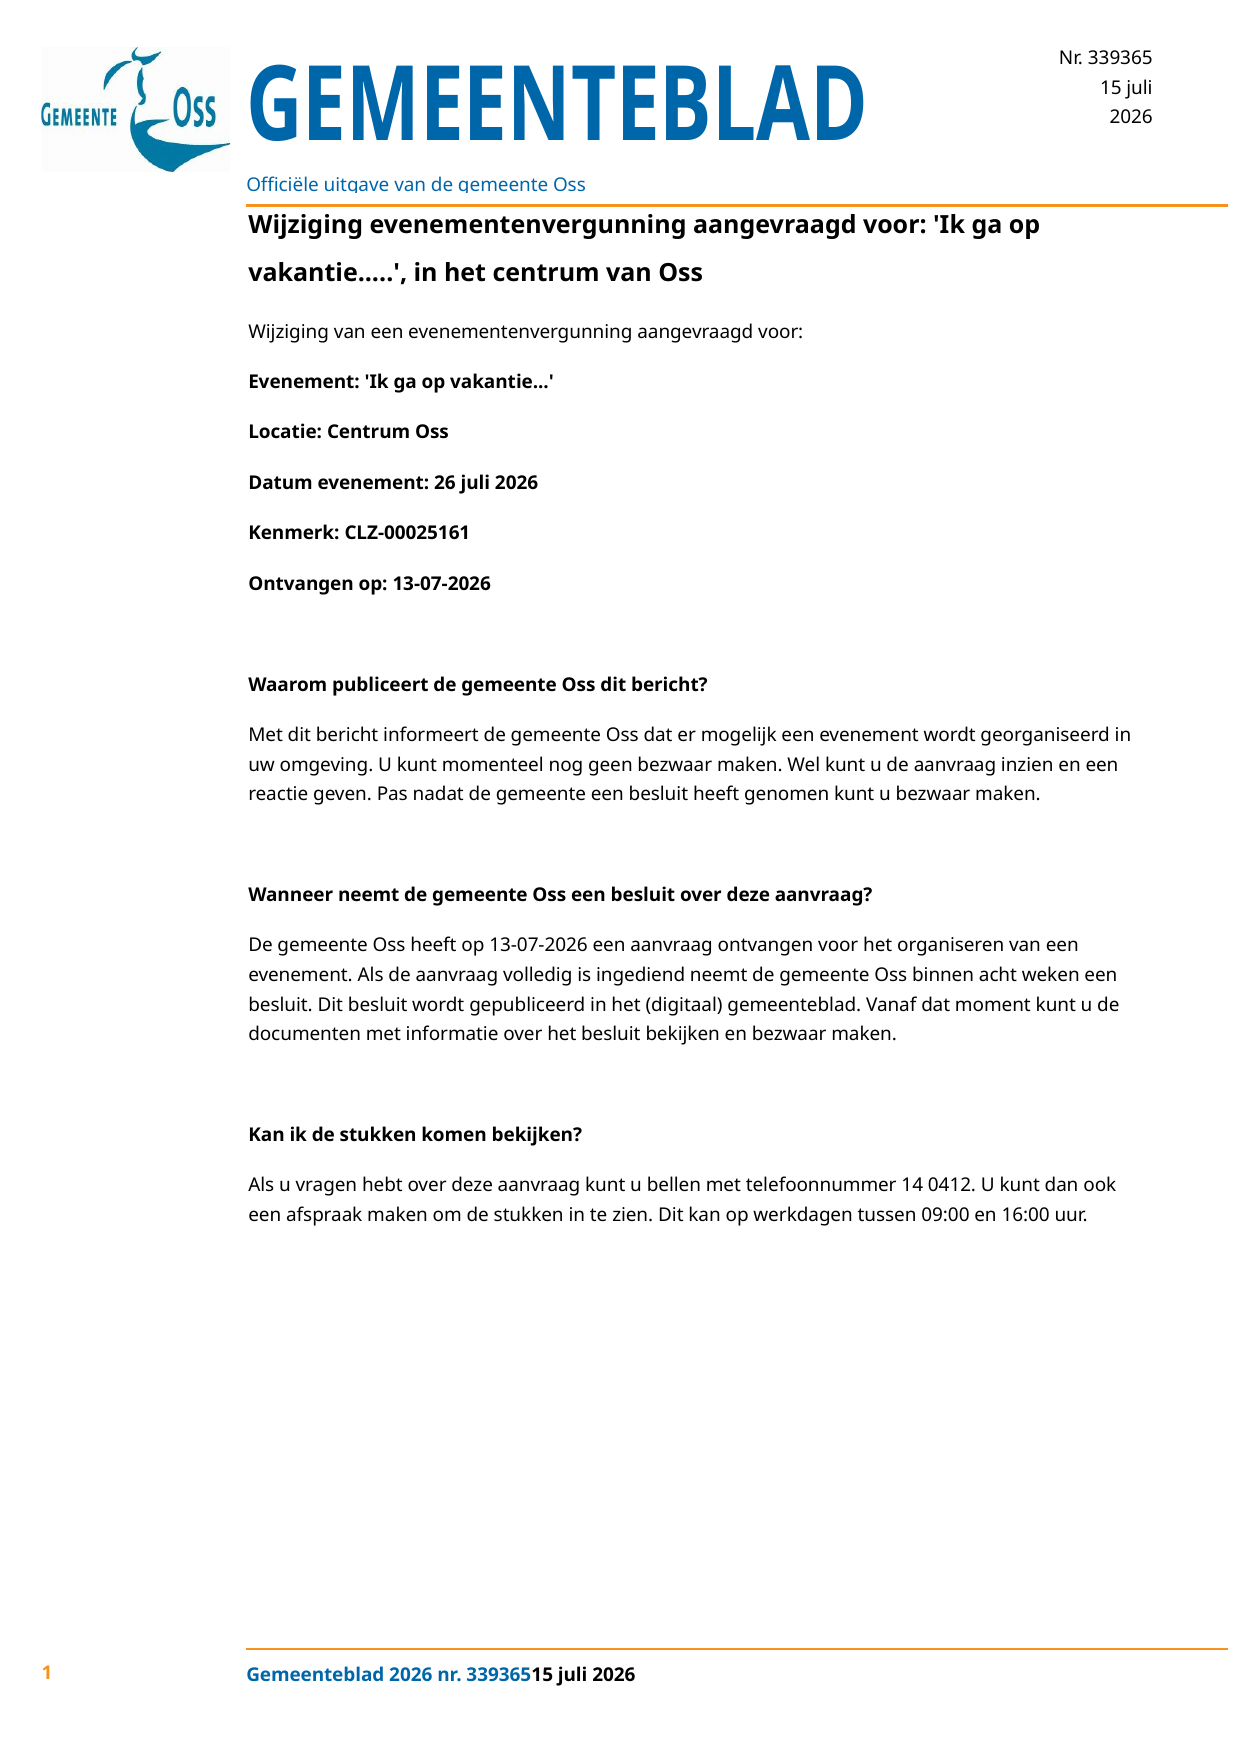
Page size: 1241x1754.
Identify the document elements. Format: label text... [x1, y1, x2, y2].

text Evenement: 'Ik ga op vakantie...' [248, 368, 1152, 394]
text Wanneer neemt de gemeente Oss een besluit over deze aanvraag? [248, 881, 1152, 907]
text Wijziging evenementenvergunning aangevraagd voor: 'Ik ga op vakantie.....', in het centrum van Oss [248, 207, 1152, 288]
text Wijziging van een evenementenvergunning aangevraagd voor: [248, 318, 1152, 344]
text Kenmerk: CLZ-00025161 [248, 519, 1152, 545]
text Als u vragen hebt over deze aanvraag kunt u bellen met telefoonnummer 14 0412. U kunt dan ook een afspraak maken om de stukken in te zien. Dit kan op werkdagen tussen 09:00 en 16:00 uur. [248, 1172, 1152, 1227]
text Ontvangen op: 13-07-2026 [248, 570, 1152, 596]
text De gemeente Oss heeft op 13-07-2026 een aanvraag ontvangen voor het organiseren van een evenement. Als de aanvraag volledig is ingediend neemt de gemeente Oss binnen acht weken een besluit. Dit besluit wordt gepubliceerd in het (digitaal) gemeenteblad. Vanaf dat moment kunt u de documenten met informatie over het besluit bekijken en bezwaar maken. [248, 932, 1152, 1046]
text Kan ik de stukken komen bekijken? [248, 1121, 1152, 1147]
picture [41, 47, 231, 172]
text Waarom publiceert de gemeente Oss dit bericht? [248, 671, 1152, 697]
text Met dit bericht informeert de gemeente Oss dat er mogelijk een evenement wordt georganiseerd in uw omgeving. U kunt momenteel nog geen bezwaar maken. Wel kunt u de aanvraag inzien en een reactie geven. Pas nadat de gemeente een besluit heeft genomen kunt u bezwaar maken. [248, 721, 1152, 806]
text Datum evenement: 26 juli 2026 [248, 469, 1152, 495]
text Locatie: Centrum Oss [248, 419, 1152, 444]
